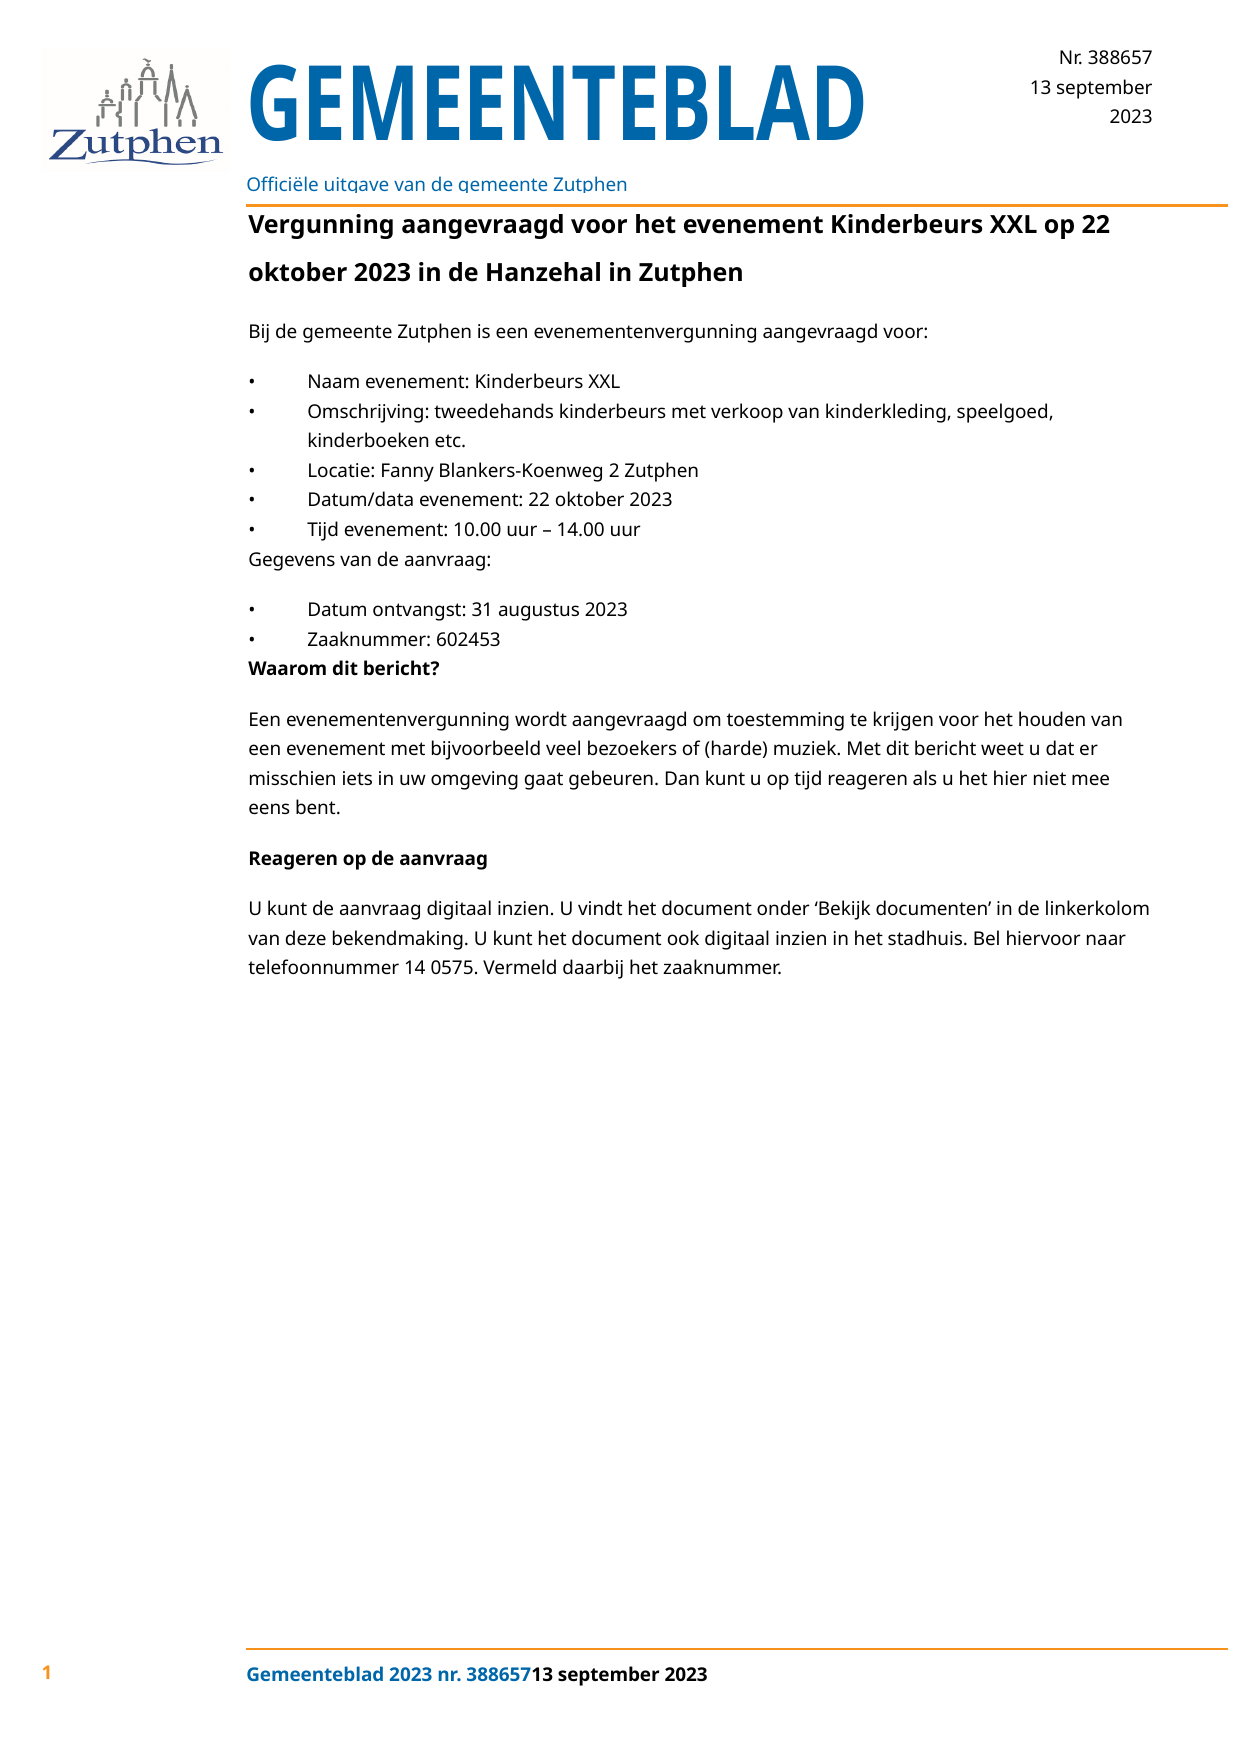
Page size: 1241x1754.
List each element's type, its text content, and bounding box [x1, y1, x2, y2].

text Reageren op de aanvraag [248, 845, 1152, 871]
text Bij de gemeente Zutphen is een evenementenvergunning aangevraagd voor: [248, 318, 1152, 344]
text Gegevens van de aanvraag: [248, 546, 1152, 572]
list Datum/data evenement: 22 oktober 2023 [248, 487, 1152, 512]
text Vergunning aangevraagd voor het evenement Kinderbeurs XXL op 22 oktober 2023 in de Hanzehal in Zutphen [248, 207, 1152, 288]
list Datum ontvangst: 31 augustus 2023 [248, 596, 1152, 622]
list Locatie: Fanny Blankers-Koenweg 2 Zutphen [248, 457, 1152, 483]
text U kunt de aanvraag digitaal inzien. U vindt het document onder ‘Bekijk documenten’ in de linkerkolom van deze bekendmaking. U kunt het document ook digitaal inzien in het stadhuis. Bel hiervoor naar telefoonnummer 14 0575. Vermeld daarbij het zaaknummer. [248, 895, 1152, 980]
picture [41, 47, 231, 172]
list Naam evenement: Kinderbeurs XXL [248, 368, 1152, 394]
text Een evenementenvergunning wordt aangevraagd om toestemming te krijgen voor het houden van een evenement met bijvoorbeeld veel bezoekers of (harde) muziek. Met dit bericht weet u dat er misschien iets in uw omgeving gaat gebeuren. Dan kunt u op tijd reageren als u het hier niet mee eens bent. [248, 706, 1152, 820]
list Zaaknummer: 602453 [248, 626, 1152, 652]
list Omschrijving: tweedehands kinderbeurs met verkoop van kinderkleding, speelgoed, kinderboeken etc. [248, 398, 1152, 453]
list Tijd evenement: 10.00 uur – 14.00 uur [248, 516, 1152, 542]
text Waarom dit bericht? [248, 655, 1152, 681]
